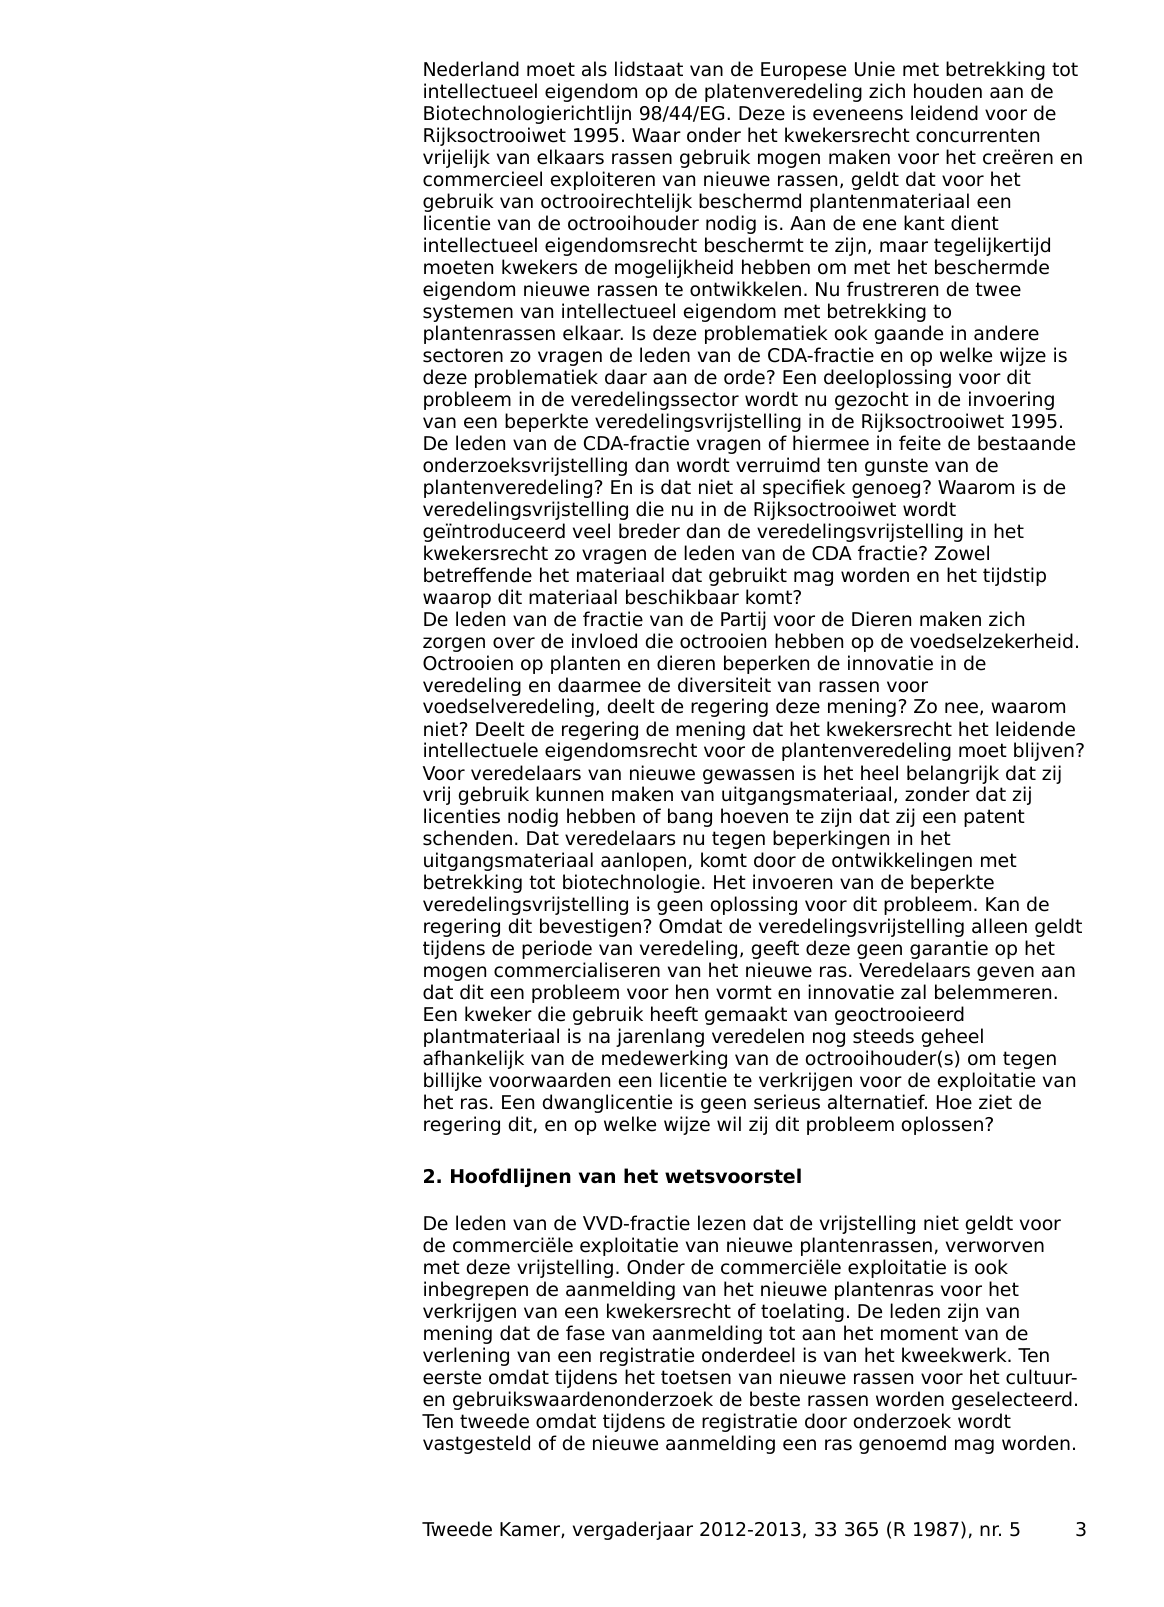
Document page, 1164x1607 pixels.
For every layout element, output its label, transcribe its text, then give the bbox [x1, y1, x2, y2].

text De leden van de VVD-fractie lezen dat de vrijstelling niet geldt voor de commerciële exploitatie van nieuwe plantenrassen, verworven met deze vrijstelling. Onder de commerciële exploitatie is ook inbegrepen de aanmelding van het nieuwe plantenras voor het verkrijgen van een kwekersrecht of toelating. De leden zijn van mening dat de fase van aanmelding tot aan het moment van de verlening van een registratie onderdeel is van het kweekwerk. Ten eerste omdat tijdens het toetsen van nieuwe rassen voor het cultuur- en gebruikswaardenonderzoek de beste rassen worden geselecteerd. Ten tweede omdat tijdens de registratie door onderzoek wordt vastgesteld of de nieuwe aanmelding een ras genoemd mag worden. [422, 1213, 1087, 1455]
text Nederland moet als lidstaat van de Europese Unie met betrekking tot intellectueel eigendom op de platenveredeling zich houden aan de Biotechnologierichtlijn 98/44/EG. Deze is eveneens leidend voor de Rijksoctrooiwet 1995. Waar onder het kwekersrecht concurrenten vrijelijk van elkaars rassen gebruik mogen maken voor het creëren en commercieel exploiteren van nieuwe rassen, geldt dat voor het gebruik van octrooirechtelijk beschermd plantenmateriaal een licentie van de octrooihouder nodig is. Aan de ene kant dient intellectueel eigendomsrecht beschermt te zijn, maar tegelijkertijd moeten kwekers de mogelijkheid hebben om met het beschermde eigendom nieuwe rassen te ontwikkelen. Nu frustreren de twee systemen van intellectueel eigendom met betrekking to plantenrassen elkaar. Is deze problematiek ook gaande in andere sectoren zo vragen de leden van de CDA-fractie en op welke wijze is deze problematiek daar aan de orde? Een deeloplossing voor dit probleem in de veredelingssector wordt nu gezocht in de invoering van een beperkte veredelingsvrijstelling in de Rijksoctrooiwet 1995. De leden van de CDA-fractie vragen of hiermee in feite de bestaande onderzoeksvrijstelling dan wordt verruimd ten gunste van de plantenveredeling? En is dat niet al specifiek genoeg? Waarom is de veredelingsvrijstelling die nu in de Rijksoctrooiwet wordt geïntroduceerd veel breder dan de veredelingsvrijstelling in het kwekersrecht zo vragen de leden van de CDA fractie? Zowel betreffende het materiaal dat gebruikt mag worden en het tijdstip waarop dit materiaal beschikbaar komt? [422, 59, 1087, 608]
text De leden van de fractie van de Partij voor de Dieren maken zich zorgen over de invloed die octrooien hebben op de voedselzekerheid. Octrooien op planten en dieren beperken de innovatie in de veredeling en daarmee de diversiteit van rassen voor voedselveredeling, deelt de regering deze mening? Zo nee, waarom niet? Deelt de regering de mening dat het kwekersrecht het leidende intellectuele eigendomsrecht voor de plantenveredeling moet blijven? Voor veredelaars van nieuwe gewassen is het heel belangrijk dat zij vrij gebruik kunnen maken van uitgangsmateriaal, zonder dat zij licenties nodig hebben of bang hoeven te zijn dat zij een patent schenden. Dat veredelaars nu tegen beperkingen in het uitgangsmateriaal aanlopen, komt door de ontwikkelingen met betrekking tot biotechnologie. Het invoeren van de beperkte veredelingsvrijstelling is geen oplossing voor dit probleem. Kan de regering dit bevestigen? Omdat de veredelingsvrijstelling alleen geldt tijdens de periode van veredeling, geeft deze geen garantie op het mogen commercialiseren van het nieuwe ras. Veredelaars geven aan dat dit een probleem voor hen vormt en innovatie zal belemmeren. Een kweker die gebruik heeft gemaakt van geoctrooieerd plantmateriaal is na jarenlang veredelen nog steeds geheel afhankelijk van de medewerking van de octrooihouder(s) om tegen billijke voorwaarden een licentie te verkrijgen voor de exploitatie van het ras. Een dwanglicentie is geen serieus alternatief. Hoe ziet de regering dit, en op welke wijze wil zij dit probleem oplossen? [422, 608, 1087, 1136]
subtitle 2. Hoofdlijnen van het wetsvoorstel [422, 1166, 1087, 1188]
